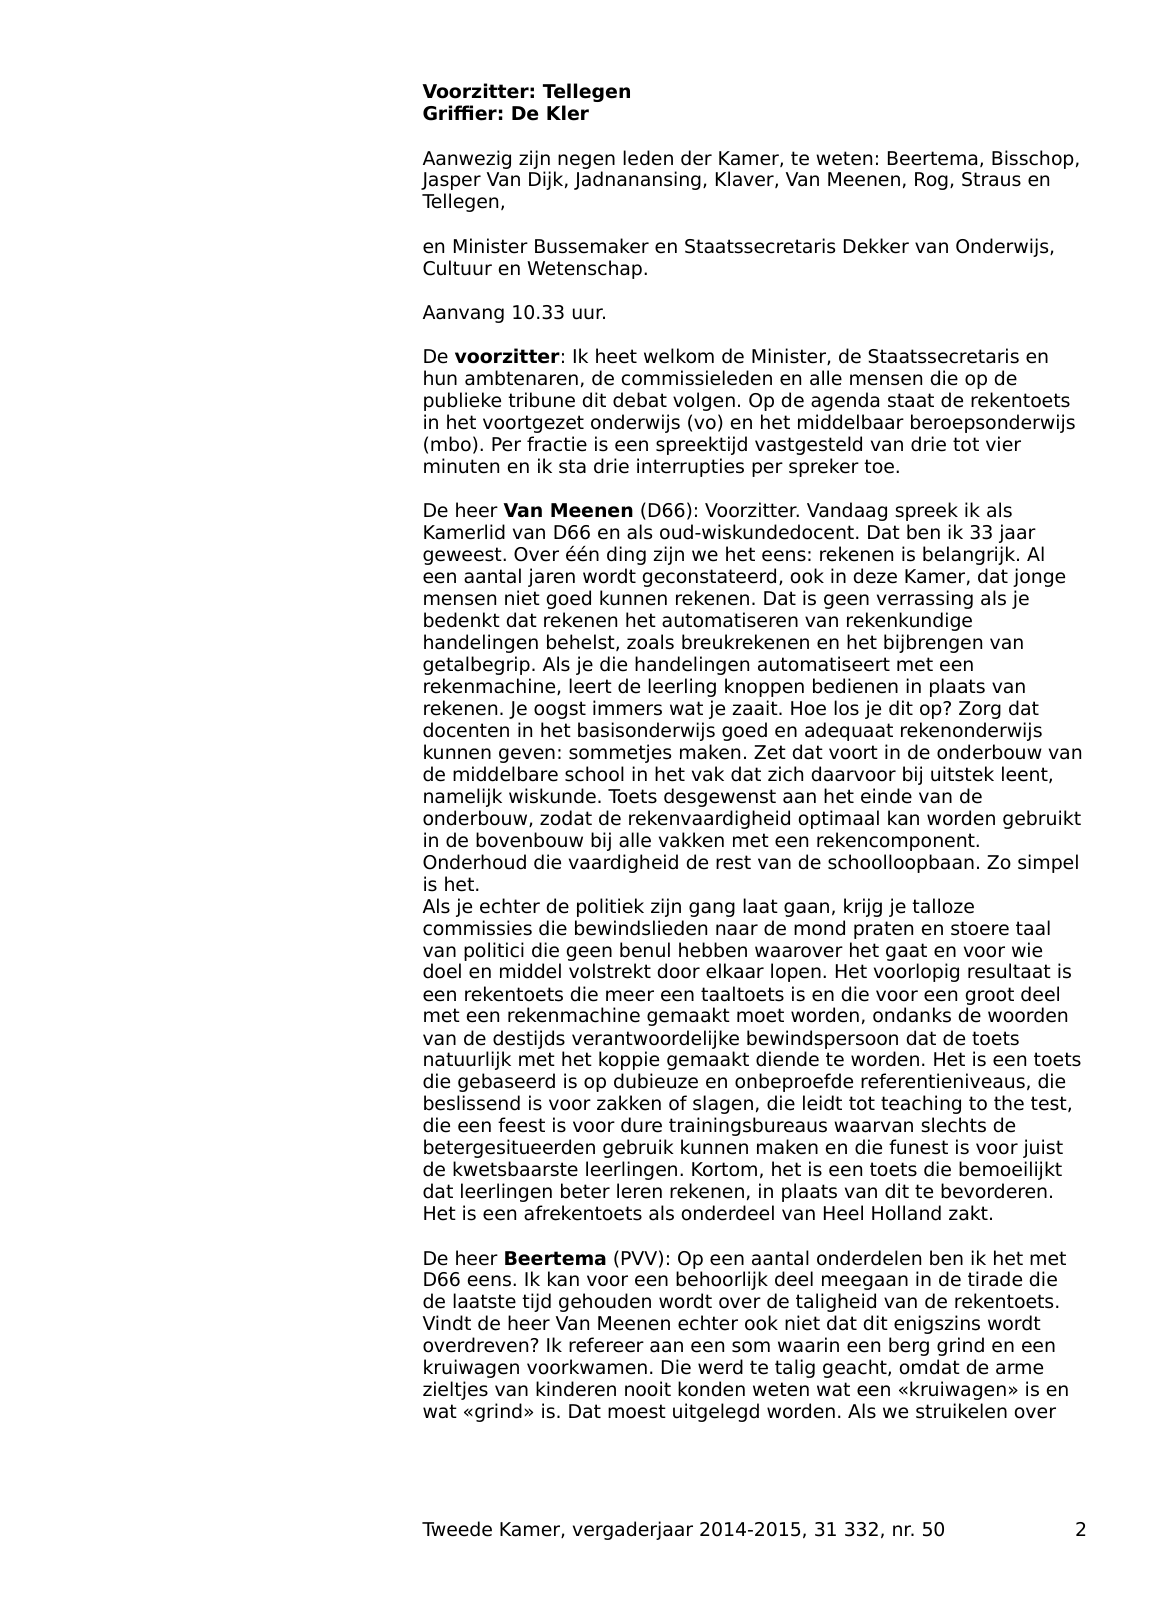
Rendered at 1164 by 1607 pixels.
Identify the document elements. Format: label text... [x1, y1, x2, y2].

text en Minister Bussemaker en Staatssecretaris Dekker van Onderwijs, Cultuur en Wetenschap. [422, 236, 1087, 279]
text Als je echter de politiek zijn gang laat gaan, krijg je talloze commissies die bewindslieden naar de mond praten en stoere taal van politici die geen benul hebben waarover het gaat en voor wie doel en middel volstrekt door elkaar lopen. Het voorlopig resultaat is een rekentoets die meer een taaltoets is en die voor een groot deel met een rekenmachine gemaakt moet worden, ondanks de woorden van de destijds verantwoordelijke bewindspersoon dat de toets natuurlijk met het koppie gemaakt diende te worden. Het is een toets die gebaseerd is op dubieuze en onbeproefde referentieniveaus, die beslissend is voor zakken of slagen, die leidt tot teaching to the test, die een feest is voor dure trainingsbureaus waarvan slechts de betergesitueerden gebruik kunnen maken en die funest is voor juist de kwetsbaarste leerlingen. Kortom, het is een toets die bemoeilijkt dat leerlingen beter leren rekenen, in plaats van dit te bevorderen. Het is een afrekentoets als onderdeel van Heel Holland zakt. [422, 896, 1087, 1225]
text Voorzitter: Tellegen [422, 81, 1087, 103]
text De voorzitter: Ik heet welkom de Minister, de Staatssecretaris en hun ambtenaren, de commissieleden en alle mensen die op de publieke tribune dit debat volgen. Op de agenda staat de rekentoets in het voortgezet onderwijs (vo) en het middelbaar beroepsonderwijs (mbo). Per fractie is een spreektijd vastgesteld van drie tot vier minuten en ik sta drie interrupties per spreker toe. [422, 346, 1087, 478]
text Aanvang 10.33 uur. [422, 302, 1087, 324]
text De heer Van Meenen (D66): Voorzitter. Vandaag spreek ik als Kamerlid van D66 en als oud-wiskundedocent. Dat ben ik 33 jaar geweest. Over één ding zijn we het eens: rekenen is belangrijk. Al een aantal jaren wordt geconstateerd, ook in deze Kamer, dat jonge mensen niet goed kunnen rekenen. Dat is geen verrassing als je bedenkt dat rekenen het automatiseren van rekenkundige handelingen behelst, zoals breukrekenen en het bijbrengen van getalbegrip. Als je die handelingen automatiseert met een rekenmachine, leert de leerling knoppen bedienen in plaats van rekenen. Je oogst immers wat je zaait. Hoe los je dit op? Zorg dat docenten in het basisonderwijs goed en adequaat rekenonderwijs kunnen geven: sommetjes maken. Zet dat voort in de onderbouw van de middelbare school in het vak dat zich daarvoor bij uitstek leent, namelijk wiskunde. Toets desgewenst aan het einde van de onderbouw, zodat de rekenvaardigheid optimaal kan worden gebruikt in de bovenbouw bij alle vakken met een rekencomponent. Onderhoud die vaardigheid de rest van de schoolloopbaan. Zo simpel is het. [422, 500, 1087, 896]
text De heer Beertema (PVV): Op een aantal onderdelen ben ik het met D66 eens. Ik kan voor een behoorlijk deel meegaan in de tirade die de laatste tijd gehouden wordt over de taligheid van de rekentoets. Vindt de heer Van Meenen echter ook niet dat dit enigszins wordt overdreven? Ik refereer aan een som waarin een berg grind en een kruiwagen voorkwamen. Die werd te talig geacht, omdat de arme zieltjes van kinderen nooit konden weten wat een «kruiwagen» is en wat «grind» is. Dat moest uitgelegd worden. Als we struikelen over [422, 1247, 1087, 1423]
text Aanwezig zijn negen leden der Kamer, te weten: Beertema, Bisschop, Jasper Van Dijk, Jadnanansing, Klaver, Van Meenen, Rog, Straus en Tellegen, [422, 147, 1087, 213]
text Griffier: De Kler [422, 103, 1087, 125]
